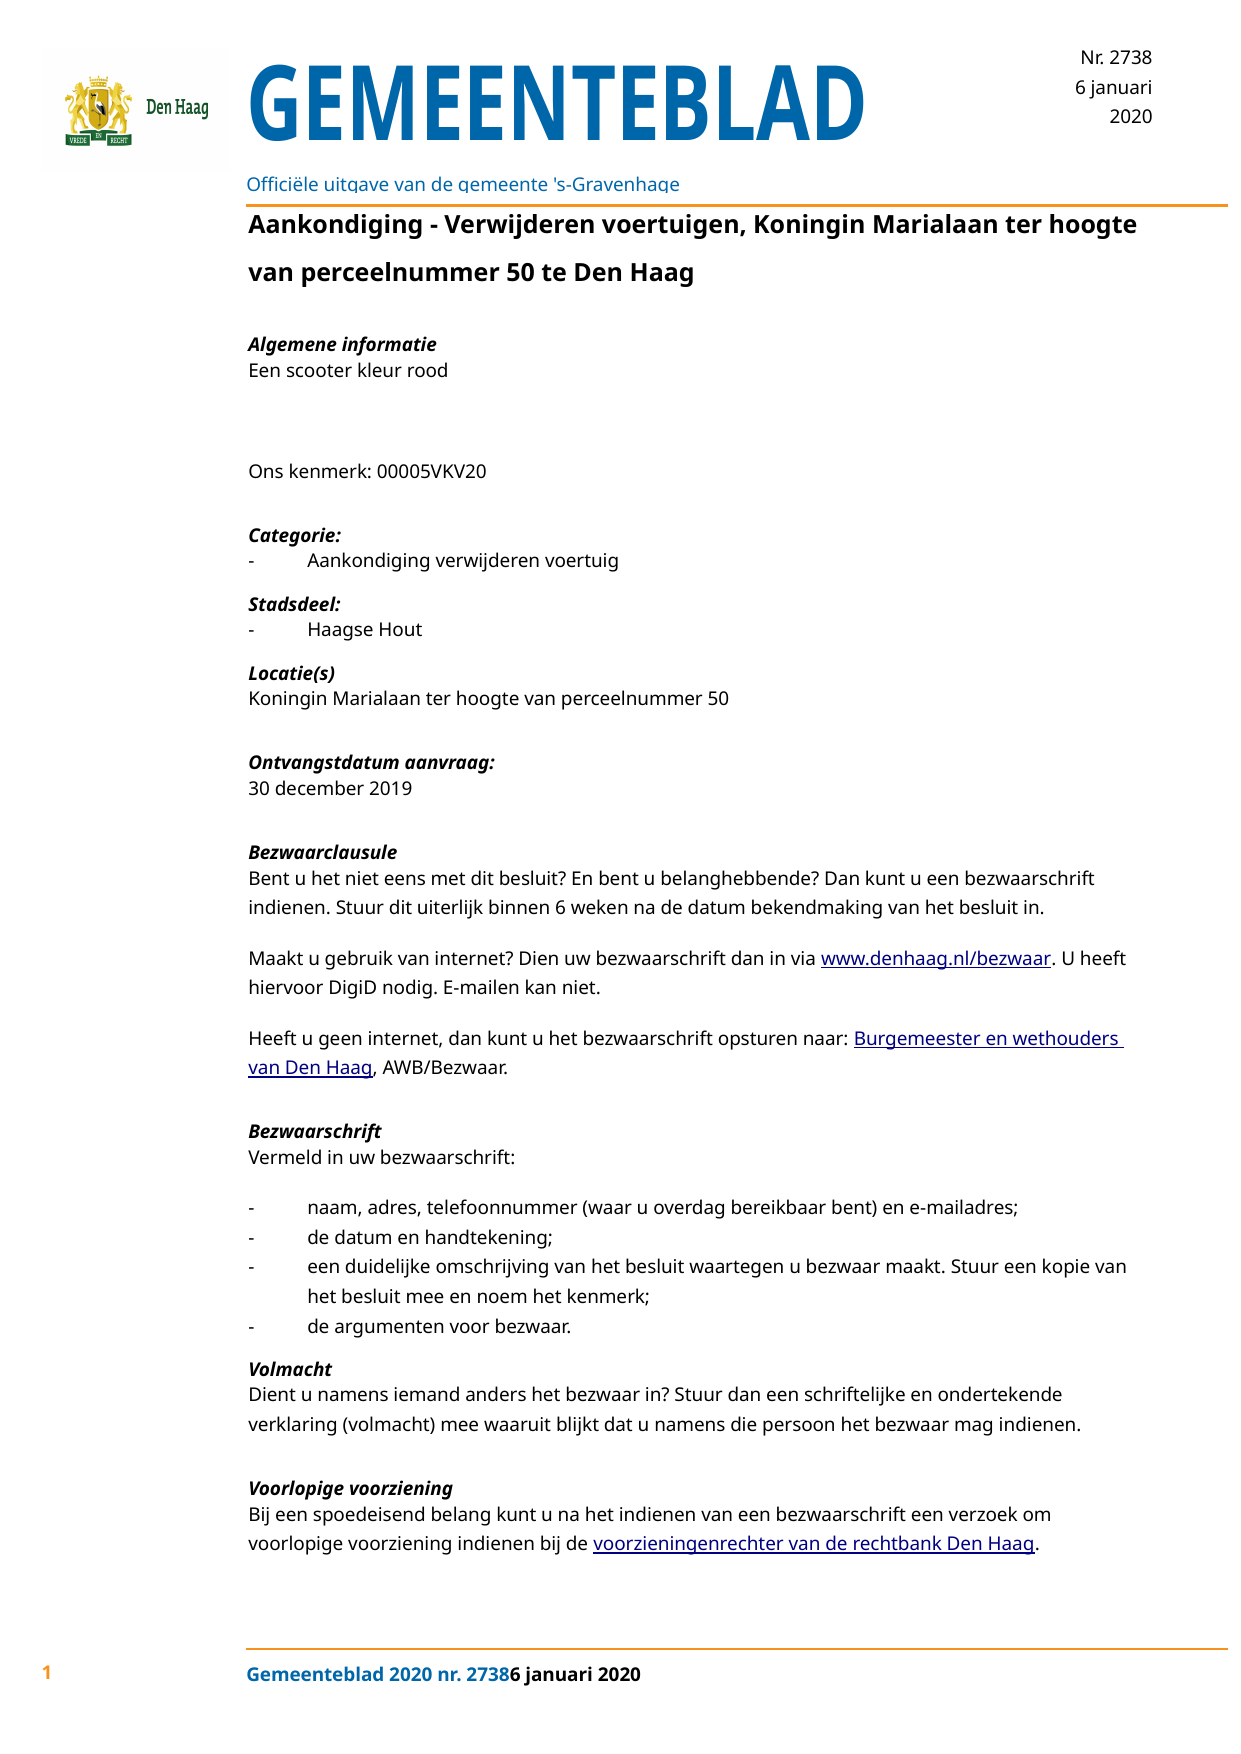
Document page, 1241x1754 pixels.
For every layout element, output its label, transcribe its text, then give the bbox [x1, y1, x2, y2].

text Bent u het niet eens met dit besluit? En bent u belanghebbende? Dan kunt u een bezwaarschrift indienen. Stuur dit uiterlijk binnen 6 weken na de datum bekendmaking van het besluit in. [248, 865, 1152, 920]
text Bezwaarschrift [248, 1118, 1152, 1144]
list de argumenten voor bezwaar. [248, 1313, 1152, 1338]
text Ons kenmerk: 00005VKV20 [248, 458, 1152, 484]
text Locatie(s) [248, 660, 1152, 685]
text Categorie: [248, 522, 1152, 548]
text Voorlopige voorziening [248, 1475, 1152, 1501]
list Haagse Hout [248, 617, 1152, 642]
text 30 december 2019 [248, 775, 1152, 801]
text Algemene informatie [248, 331, 1152, 357]
list Aankondiging verwijderen voertuig [248, 548, 1152, 573]
list naam, adres, telefoonnummer (waar u overdag bereikbaar bent) en e-mailadres; [248, 1194, 1152, 1220]
text Ontvangstdatum aanvraag: [248, 749, 1152, 775]
text Bij een spoedeisend belang kunt u na het indienen van een bezwaarschrift een verzoek om voorlopige voorziening indienen bij de voorzieningenrechter van de rechtbank Den Haag. [248, 1501, 1152, 1556]
list de datum en handtekening; [248, 1224, 1152, 1250]
text Maakt u gebruik van internet? Dien uw bezwaarschrift dan in via www.denhaag.nl/bezwaar. U heeft hiervoor DigiD nodig. E-mailen kan niet. [248, 945, 1152, 1000]
text Een scooter kleur rood [248, 357, 1152, 383]
picture [41, 47, 231, 172]
text Aankondiging - Verwijderen voertuigen, Koningin Marialaan ter hoogte van perceelnummer 50 te Den Haag [248, 207, 1152, 288]
text Heeft u geen internet, dan kunt u het bezwaarschrift opsturen naar: Burgemeester en wethouders van Den Haag, AWB/Bezwaar. [248, 1025, 1152, 1080]
text Volmacht [248, 1356, 1152, 1382]
list een duidelijke omschrijving van het besluit waartegen u bezwaar maakt. Stuur een kopie van het besluit mee en noem het kenmerk; [248, 1254, 1152, 1309]
text Koningin Marialaan ter hoogte van perceelnummer 50 [248, 685, 1152, 711]
text Bezwaarclausule [248, 839, 1152, 865]
text Stadsdeel: [248, 591, 1152, 617]
text Dient u namens iemand anders het bezwaar in? Stuur dan een schriftelijke en ondertekende verklaring (volmacht) mee waaruit blijkt dat u namens die persoon het bezwaar mag indienen. [248, 1382, 1152, 1437]
text Vermeld in uw bezwaarschrift: [248, 1144, 1152, 1170]
